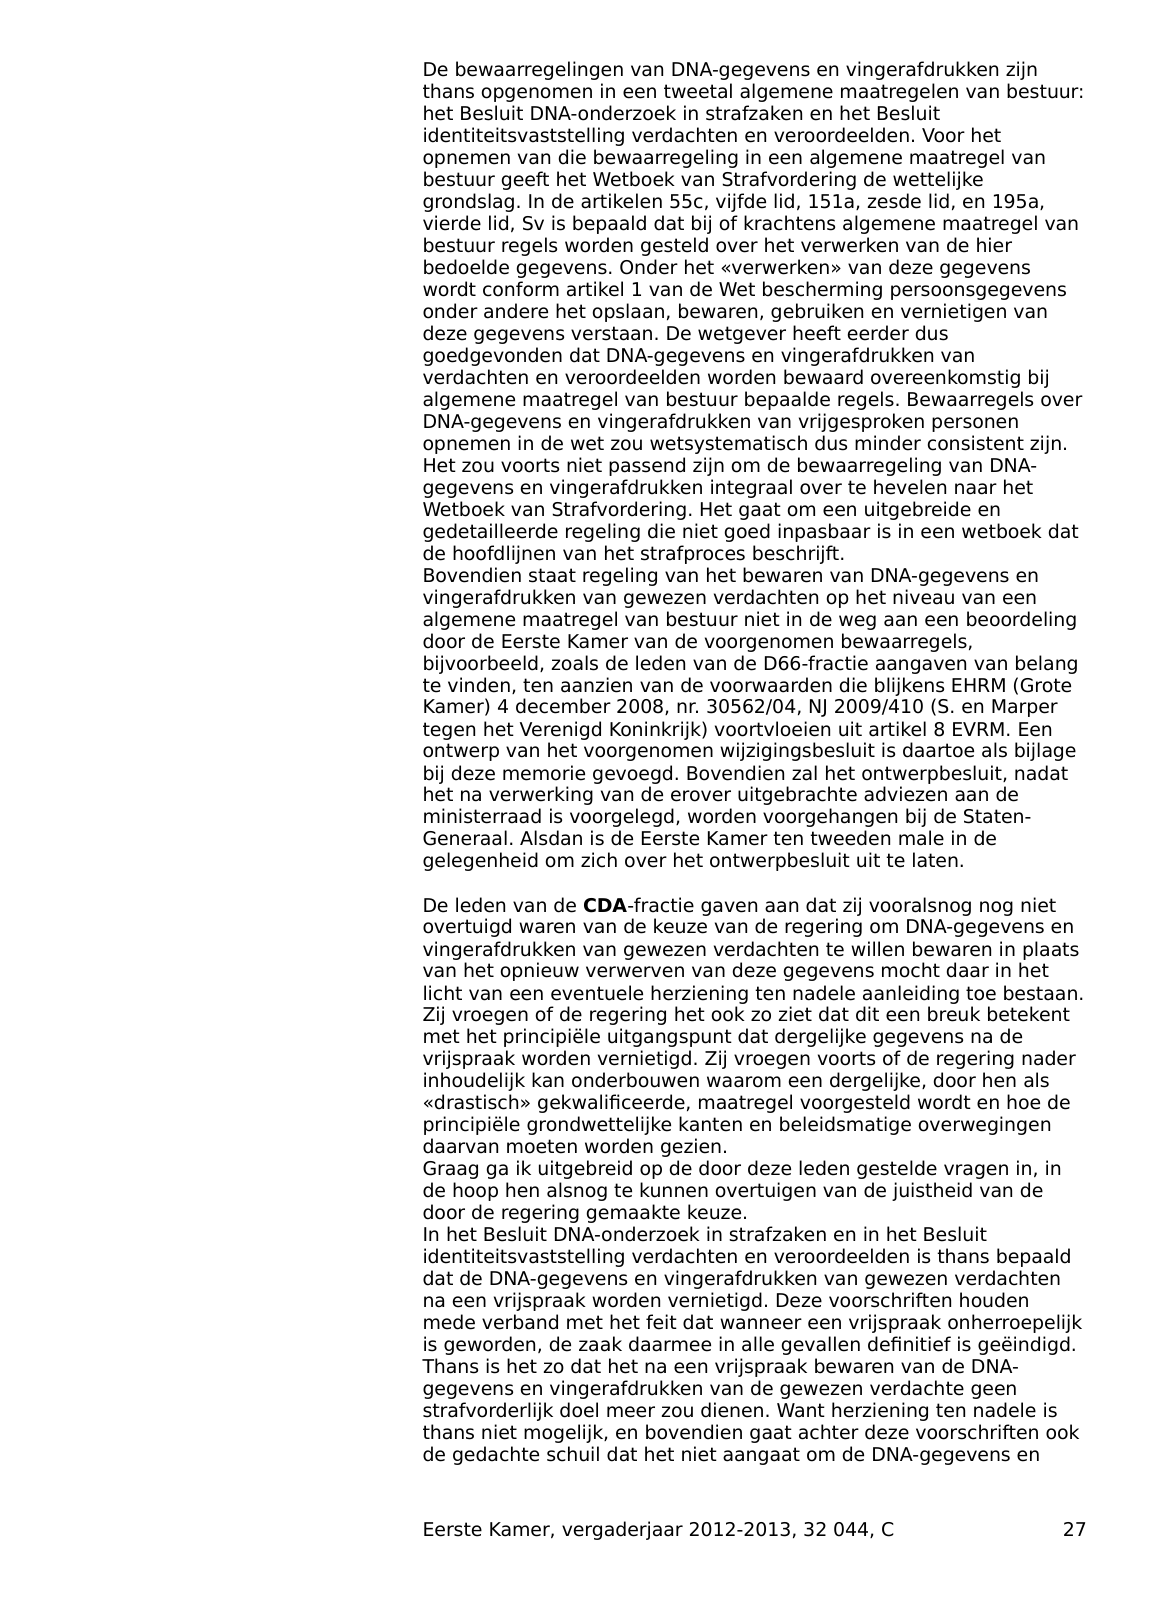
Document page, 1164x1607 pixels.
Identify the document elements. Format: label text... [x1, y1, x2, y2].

text Bovendien staat regeling van het bewaren van DNA-gegevens en vingerafdrukken van gewezen verdachten op het niveau van een algemene maatregel van bestuur niet in de weg aan een beoordeling door de Eerste Kamer van de voorgenomen bewaarregels, bijvoorbeeld, zoals de leden van de D66-fractie aangaven van belang te vinden, ten aanzien van de voorwaarden die blijkens EHRM (Grote Kamer) 4 december 2008, nr. 30562/04, NJ 2009/410 (S. en Marper tegen het Verenigd Koninkrijk) voortvloeien uit artikel 8 EVRM. Een ontwerp van het voorgenomen wijzigingsbesluit is daartoe als bijlage bij deze memorie gevoegd. Bovendien zal het ontwerpbesluit, nadat het na verwerking van de erover uitgebrachte adviezen aan de ministerraad is voorgelegd, worden voorgehangen bij de Staten-Generaal. Alsdan is de Eerste Kamer ten tweeden male in de gelegenheid om zich over het ontwerpbesluit uit te laten. [422, 564, 1087, 872]
text In het Besluit DNA-onderzoek in strafzaken en in het Besluit identiteitsvaststelling verdachten en veroordeelden is thans bepaald dat de DNA-gegevens en vingerafdrukken van gewezen verdachten na een vrijspraak worden vernietigd. Deze voorschriften houden mede verband met het feit dat wanneer een vrijspraak onherroepelijk is geworden, de zaak daarmee in alle gevallen definitief is geëindigd. Thans is het zo dat het na een vrijspraak bewaren van de DNA-gegevens en vingerafdrukken van de gewezen verdachte geen strafvorderlijk doel meer zou dienen. Want herziening ten nadele is thans niet mogelijk, en bovendien gaat achter deze voorschriften ook de gedachte schuil dat het niet aangaat om de DNA-gegevens en [422, 1224, 1087, 1466]
text Graag ga ik uitgebreid op de door deze leden gestelde vragen in, in de hoop hen alsnog te kunnen overtuigen van de juistheid van de door de regering gemaakte keuze. [422, 1158, 1087, 1224]
text De bewaarregelingen van DNA-gegevens en vingerafdrukken zijn thans opgenomen in een tweetal algemene maatregelen van bestuur: het Besluit DNA-onderzoek in strafzaken en het Besluit identiteitsvaststelling verdachten en veroordeelden. Voor het opnemen van die bewaarregeling in een algemene maatregel van bestuur geeft het Wetboek van Strafvordering de wettelijke grondslag. In de artikelen 55c, vijfde lid, 151a, zesde lid, en 195a, vierde lid, Sv is bepaald dat bij of krachtens algemene maatregel van bestuur regels worden gesteld over het verwerken van de hier bedoelde gegevens. Onder het «verwerken» van deze gegevens wordt conform artikel 1 van de Wet bescherming persoonsgegevens onder andere het opslaan, bewaren, gebruiken en vernietigen van deze gegevens verstaan. De wetgever heeft eerder dus goedgevonden dat DNA-gegevens en vingerafdrukken van verdachten en veroordeelden worden bewaard overeenkomstig bij algemene maatregel van bestuur bepaalde regels. Bewaarregels over DNA-gegevens en vingerafdrukken van vrijgesproken personen opnemen in de wet zou wetsystematisch dus minder consistent zijn. Het zou voorts niet passend zijn om de bewaarregeling van DNA-gegevens en vingerafdrukken integraal over te hevelen naar het Wetboek van Strafvordering. Het gaat om een uitgebreide en gedetailleerde regeling die niet goed inpasbaar is in een wetboek dat de hoofdlijnen van het strafproces beschrijft. [422, 59, 1087, 564]
text De leden van de CDA-fractie gaven aan dat zij vooralsnog nog niet overtuigd waren van de keuze van de regering om DNA-gegevens en vingerafdrukken van gewezen verdachten te willen bewaren in plaats van het opnieuw verwerven van deze gegevens mocht daar in het licht van een eventuele herziening ten nadele aanleiding toe bestaan. Zij vroegen of de regering het ook zo ziet dat dit een breuk betekent met het principiële uitgangspunt dat dergelijke gegevens na de vrijspraak worden vernietigd. Zij vroegen voorts of de regering nader inhoudelijk kan onderbouwen waarom een dergelijke, door hen als «drastisch» gekwalificeerde, maatregel voorgesteld wordt en hoe de principiële grondwettelijke kanten en beleidsmatige overwegingen daarvan moeten worden gezien. [422, 894, 1087, 1158]
